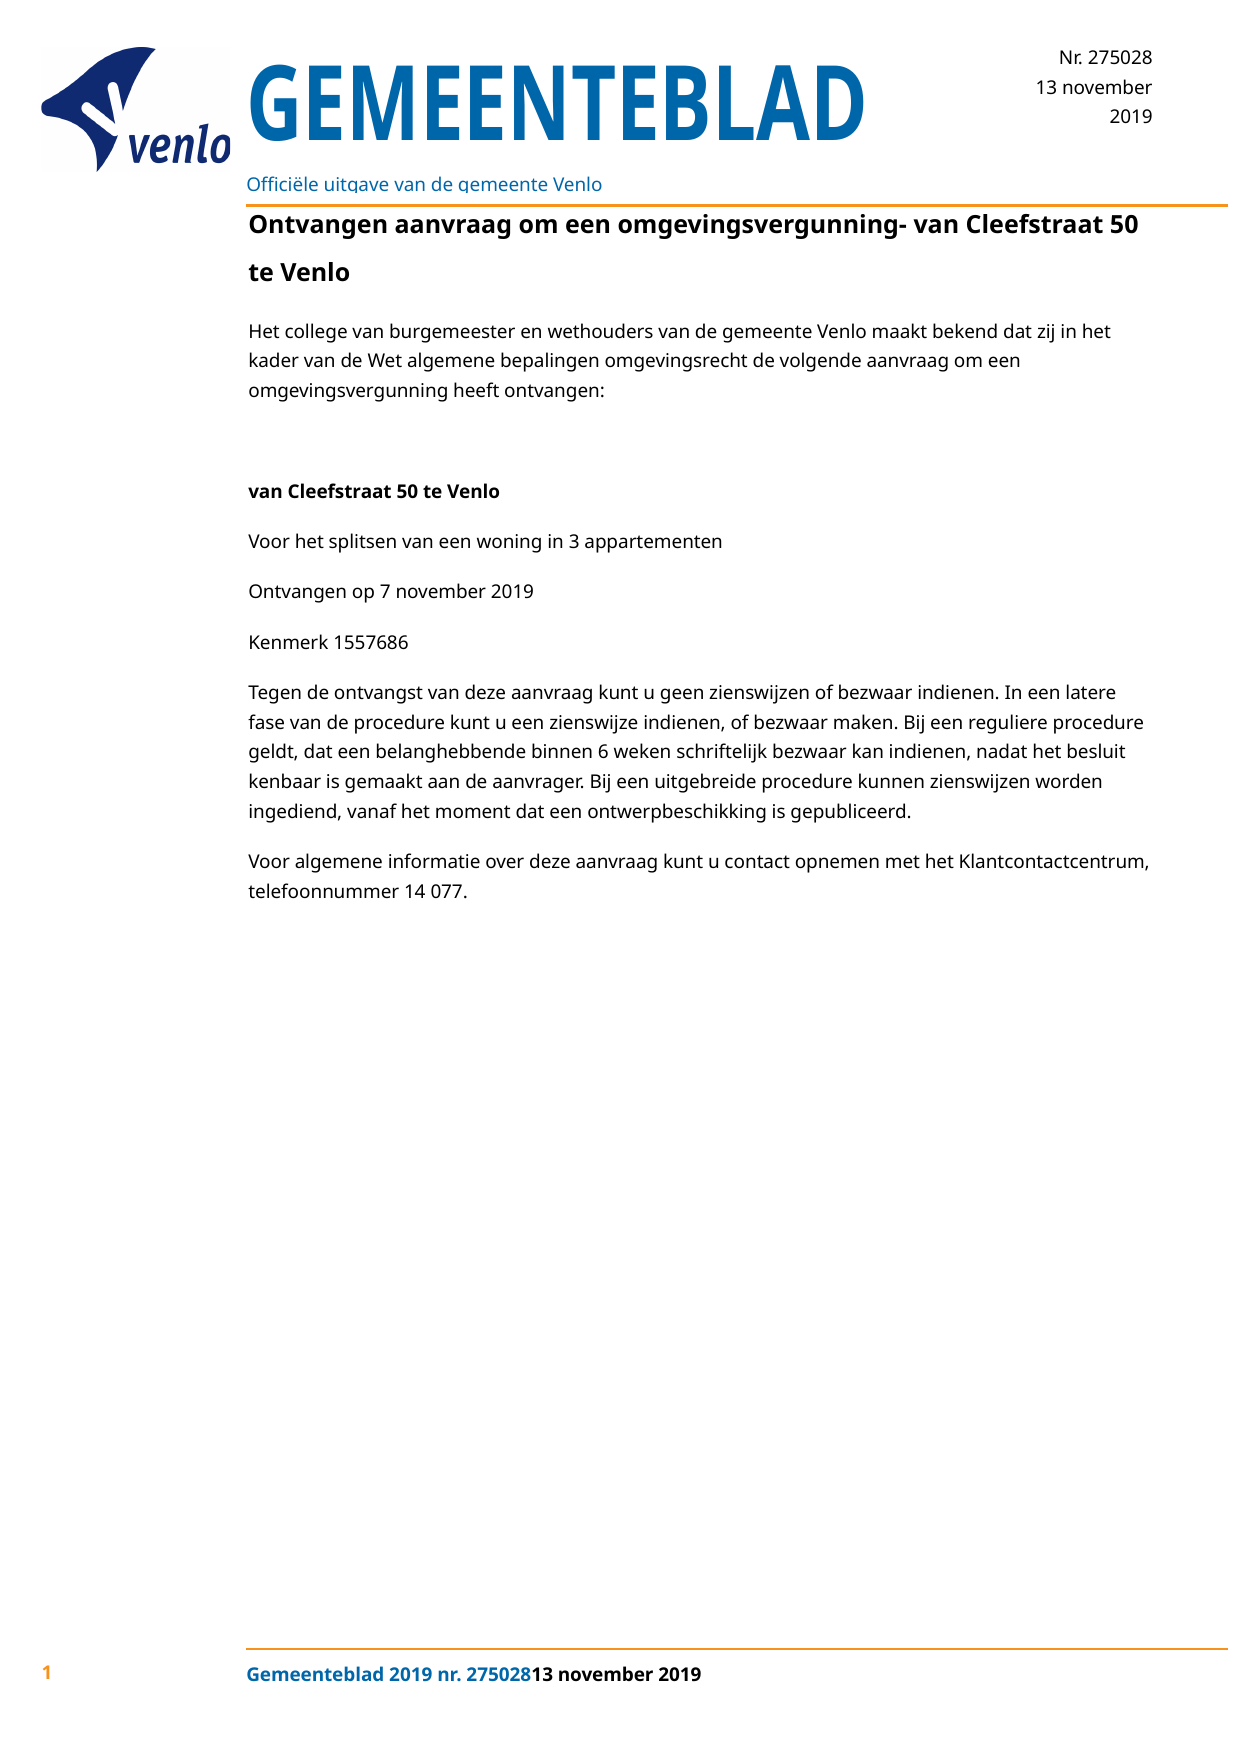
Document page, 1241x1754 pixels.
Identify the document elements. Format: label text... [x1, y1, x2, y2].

text Tegen de ontvangst van deze aanvraag kunt u geen zienswijzen of bezwaar indienen. In een latere fase van de procedure kunt u een zienswijze indienen, of bezwaar maken. Bij een reguliere procedure geldt, dat een belanghebbende binnen 6 weken schriftelijk bezwaar kan indienen, nadat het besluit kenbaar is gemaakt aan de aanvrager. Bij een uitgebreide procedure kunnen zienswijzen worden ingediend, vanaf het moment dat een ontwerpbeschikking is gepubliceerd. [248, 679, 1152, 824]
text Het college van burgemeester en wethouders van de gemeente Venlo maakt bekend dat zij in het kader van de Wet algemene bepalingen omgevingsrecht de volgende aanvraag om een omgevingsvergunning heeft ontvangen: [248, 318, 1152, 403]
text Voor algemene informatie over deze aanvraag kunt u contact opnemen met het Klantcontactcentrum, telefoonnummer 14 077. [248, 848, 1152, 904]
text van Cleefstraat 50 te Venlo [248, 478, 1152, 504]
text Ontvangen op 7 november 2019 [248, 579, 1152, 604]
text Voor het splitsen van een woning in 3 appartementen [248, 528, 1152, 554]
text Kenmerk 1557686 [248, 629, 1152, 655]
picture [41, 47, 231, 172]
text Ontvangen aanvraag om een omgevingsvergunning- van Cleefstraat 50 te Venlo [248, 207, 1152, 288]
